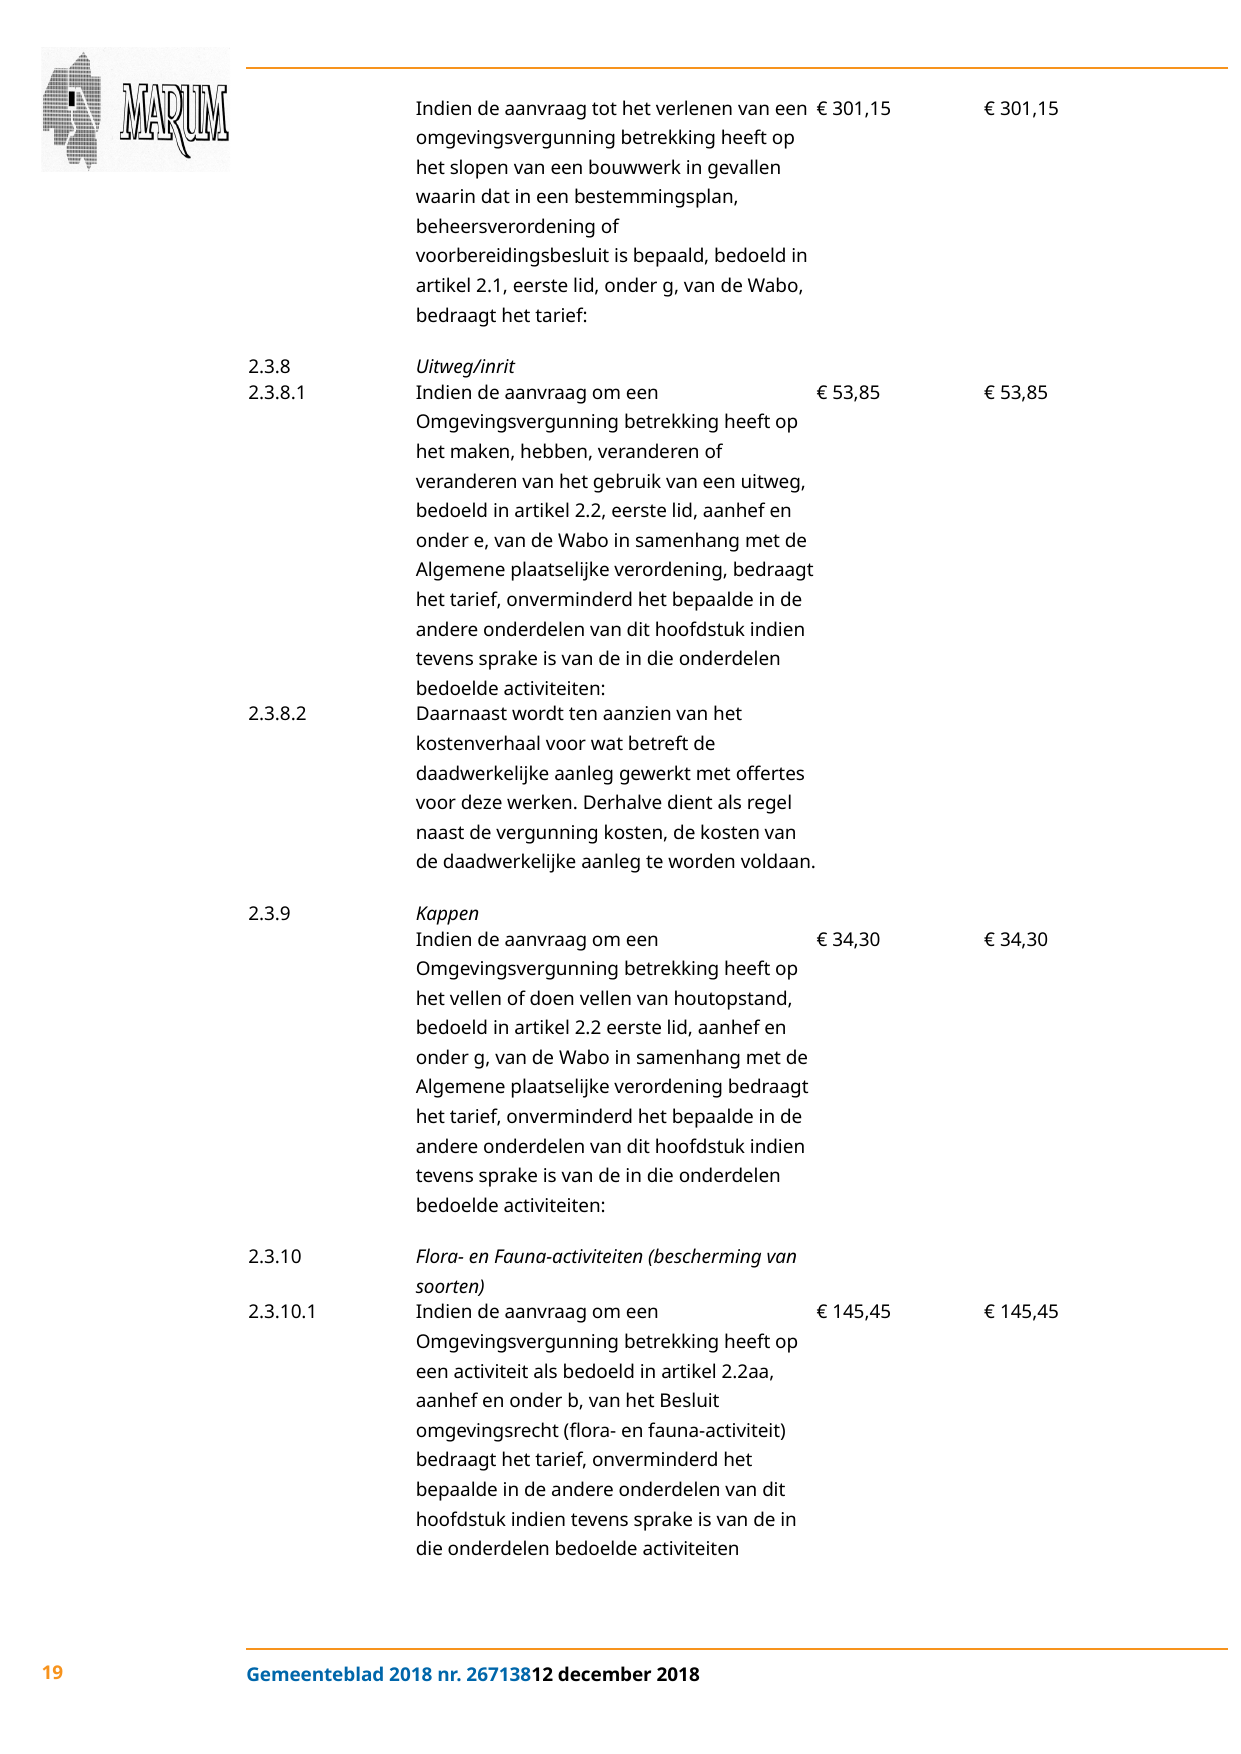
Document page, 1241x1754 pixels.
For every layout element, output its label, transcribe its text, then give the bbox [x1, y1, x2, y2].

table_cell Indien de aanvraag om een Omgevingsvergunning betrekking heeft op het vellen of doen vellen van houtopstand, bedoeld in artikel 2.2 eerste lid, aanhef en onder g, van de Wabo in samenhang met de Algemene plaatselijke verordening bedraagt het tarief, onverminderd het bepaalde in de andere onderdelen van dit hoofdstuk indien tevens sprake is van de in die onderdelen bedoelde activiteiten: [416, 926, 816, 1218]
table_cell 2.3.8 [248, 353, 416, 379]
table_cell [248, 328, 416, 353]
picture [41, 47, 231, 172]
table_cell 2.3.8.2 [248, 701, 416, 874]
table_cell [984, 353, 1152, 379]
table_cell [984, 328, 1152, 353]
table_cell [984, 701, 1152, 874]
table_cell [248, 1561, 416, 1587]
table_cell € 34,30 [984, 926, 1152, 1218]
table_cell [984, 874, 1152, 900]
table_cell 2.3.10.1 [248, 1299, 416, 1561]
table_cell Indien de aanvraag om een Omgevingsvergunning betrekking heeft op een activiteit als bedoeld in artikel 2.2aa, aanhef en onder b, van het Besluit omgevingsrecht (flora- en fauna-activiteit) bedraagt het tarief, onverminderd het bepaalde in de andere onderdelen van dit hoofdstuk indien tevens sprake is van de in die onderdelen bedoelde activiteiten [416, 1299, 816, 1561]
table_cell € 301,15 [984, 95, 1152, 328]
table_cell Daarnaast wordt ten aanzien van het kostenverhaal voor wat betreft de daadwerkelijke aanleg gewerkt met offertes voor deze werken. Derhalve dient als regel naast de vergunning kosten, de kosten van de daadwerkelijke aanleg te worden voldaan. [416, 701, 816, 874]
table_cell € 145,45 [816, 1299, 984, 1561]
table_cell [816, 1244, 984, 1299]
table_cell [248, 926, 416, 1218]
table_cell Indien de aanvraag om een Omgevingsvergunning betrekking heeft op het maken, hebben, veranderen of veranderen van het gebruik van een uitweg, bedoeld in artikel 2.2, eerste lid, aanhef en onder e, van de Wabo in samenhang met de Algemene plaatselijke verordening, bedraagt het tarief, onverminderd het bepaalde in de andere onderdelen van dit hoofdstuk indien tevens sprake is van de in die onderdelen bedoelde activiteiten: [416, 379, 816, 701]
table_cell [248, 874, 416, 900]
table_cell [248, 95, 416, 328]
table_cell [816, 328, 984, 353]
table_cell [984, 1244, 1152, 1299]
table_cell [816, 701, 984, 874]
table_cell Kappen [416, 900, 816, 926]
table_cell [816, 900, 984, 926]
table_cell [816, 353, 984, 379]
table_cell [816, 874, 984, 900]
table_cell € 301,15 [816, 95, 984, 328]
table_cell 2.3.10 [248, 1244, 416, 1299]
table_cell 2.3.9 [248, 900, 416, 926]
table_cell [984, 1561, 1152, 1587]
table_cell 2.3.8.1 [248, 379, 416, 701]
table_cell [816, 1218, 984, 1243]
table_cell [816, 1561, 984, 1587]
table_cell [248, 1218, 416, 1243]
table_cell [416, 1218, 816, 1243]
table_cell [984, 1218, 1152, 1243]
table_cell € 53,85 [984, 379, 1152, 701]
table_cell Flora- en Fauna-activiteiten (bescherming van soorten) [416, 1244, 816, 1299]
table_cell [984, 900, 1152, 926]
table_cell € 53,85 [816, 379, 984, 701]
table_cell Uitweg/inrit [416, 353, 816, 379]
table_cell [416, 1561, 816, 1587]
table_cell [416, 874, 816, 900]
table_cell Indien de aanvraag tot het verlenen van een omgevingsvergunning betrekking heeft op het slopen van een bouwwerk in gevallen waarin dat in een bestemmingsplan, beheersverordening of voorbereidingsbesluit is bepaald, bedoeld in artikel 2.1, eerste lid, onder g, van de Wabo, bedraagt het tarief: [416, 95, 816, 328]
table_cell € 34,30 [816, 926, 984, 1218]
table_cell [416, 328, 816, 353]
table_cell € 145,45 [984, 1299, 1152, 1561]
